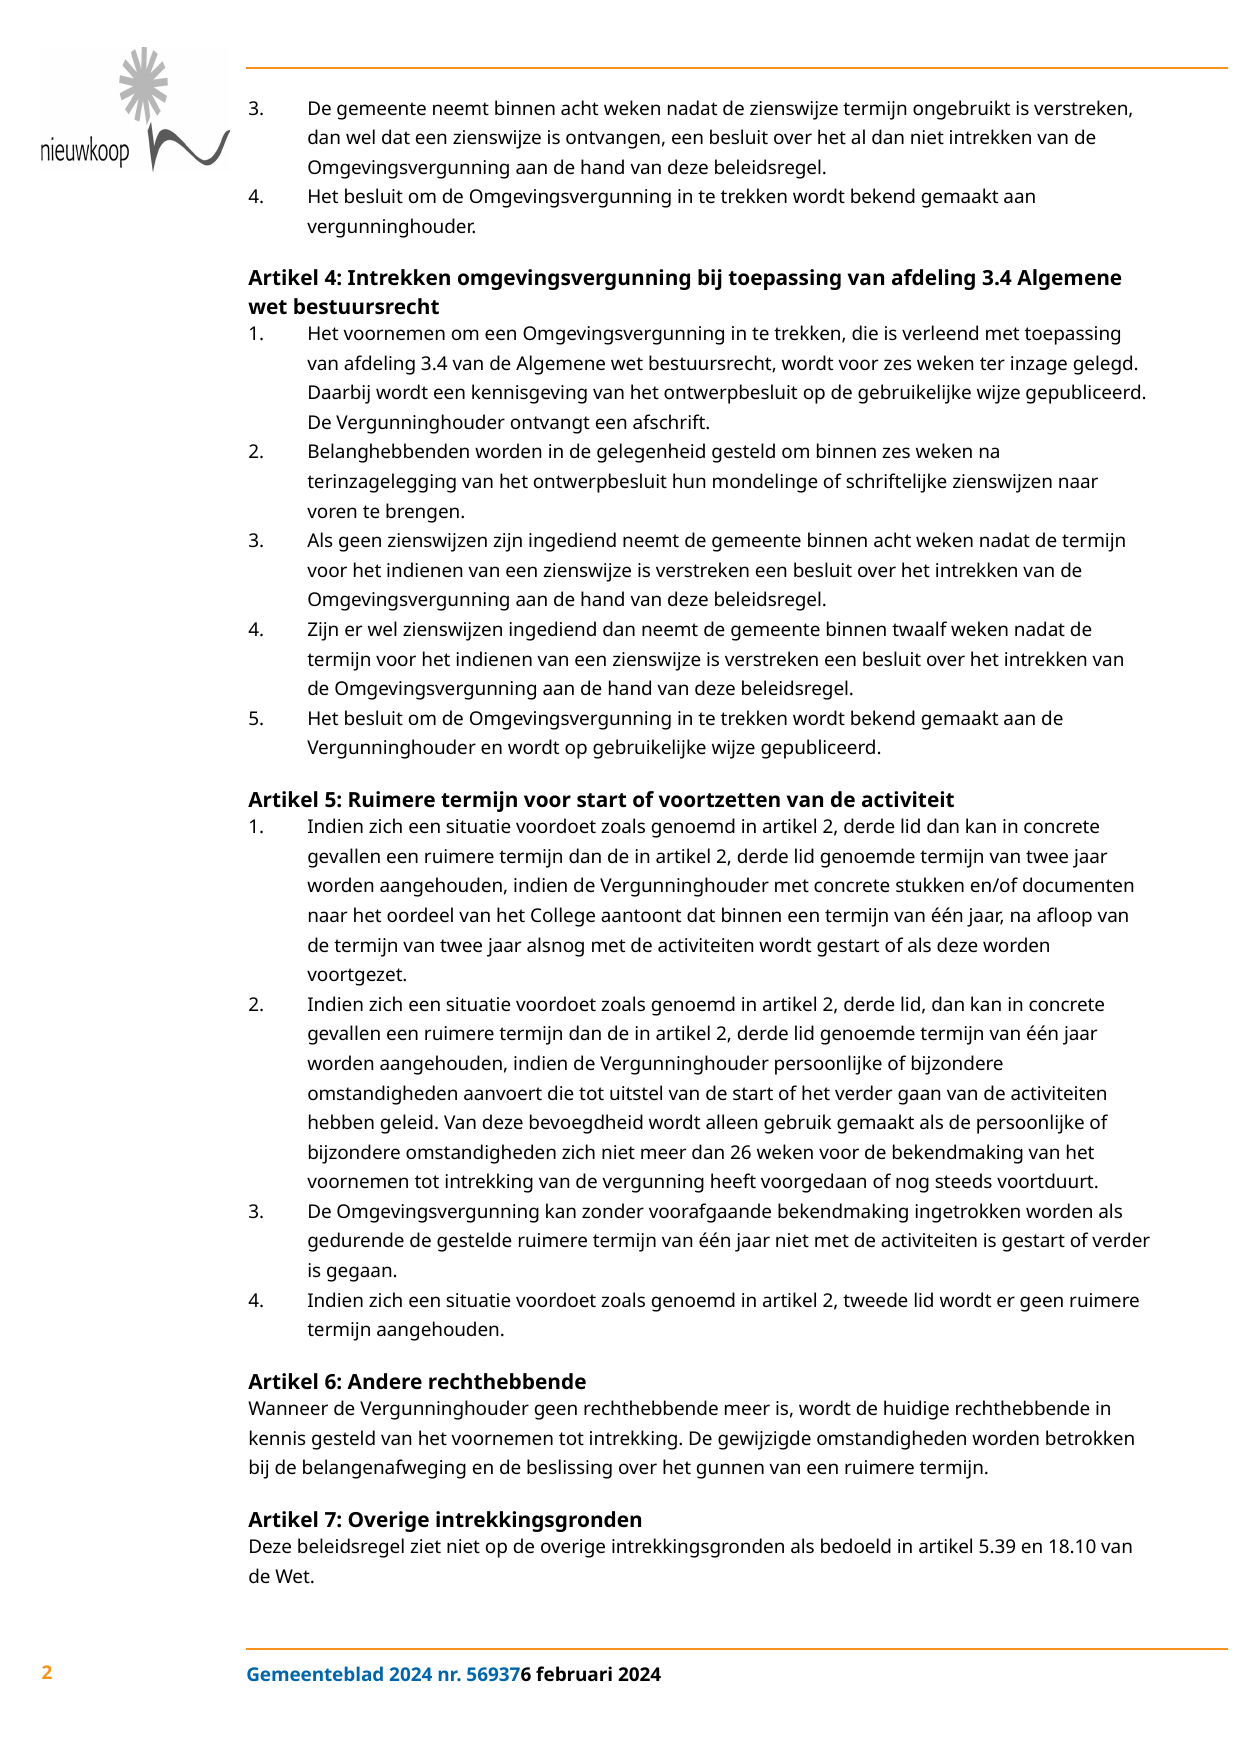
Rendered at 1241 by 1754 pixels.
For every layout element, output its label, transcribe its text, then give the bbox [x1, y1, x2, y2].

list Belanghebbenden worden in de gelegenheid gesteld om binnen zes weken na terinzagelegging van het ontwerpbesluit hun mondelinge of schriftelijke zienswijzen naar voren te brengen. [248, 439, 1152, 524]
text Artikel 6: Andere rechthebbende [248, 1367, 1152, 1395]
text Artikel 5: Ruimere termijn voor start of voortzetten van de activiteit [248, 785, 1152, 813]
list Indien zich een situatie voordoet zoals genoemd in artikel 2, derde lid dan kan in concrete gevallen een ruimere termijn dan de in artikel 2, derde lid genoemde termijn van twee jaar worden aangehouden, indien de Vergunninghouder met concrete stukken en/of documenten naar het oordeel van het College aantoont dat binnen een termijn van één jaar, na afloop van de termijn van twee jaar alsnog met de activiteiten wordt gestart of als deze worden voortgezet. [248, 813, 1152, 987]
list Als geen zienswijzen zijn ingediend neemt de gemeente binnen acht weken nadat de termijn voor het indienen van een zienswijze is verstreken een besluit over het intrekken van de Omgevingsvergunning aan de hand van deze beleidsregel. [248, 527, 1152, 612]
list Indien zich een situatie voordoet zoals genoemd in artikel 2, derde lid, dan kan in concrete gevallen een ruimere termijn dan de in artikel 2, derde lid genoemde termijn van één jaar worden aangehouden, indien de Vergunninghouder persoonlijke of bijzondere omstandigheden aanvoert die tot uitstel van de start of het verder gaan van de activiteiten hebben geleid. Van deze bevoegdheid wordt alleen gebruik gemaakt als de persoonlijke of bijzondere omstandigheden zich niet meer dan 26 weken voor de bekendmaking van het voornemen tot intrekking van de vergunning heeft voorgedaan of nog steeds voortduurt. [248, 991, 1152, 1194]
text Deze beleidsregel ziet niet op de overige intrekkingsgronden als bedoeld in artikel 5.39 en 18.10 van de Wet. [248, 1533, 1152, 1588]
picture [41, 47, 231, 172]
list Het voornemen om een Omgevingsvergunning in te trekken, die is verleend met toepassing van afdeling 3.4 van de Algemene wet bestuursrecht, wordt voor zes weken ter inzage gelegd. Daarbij wordt een kennisgeving van het ontwerpbesluit op de gebruikelijke wijze gepubliceerd. De Vergunninghouder ontvangt een afschrift. [248, 320, 1152, 435]
list De gemeente neemt binnen acht weken nadat de zienswijze termijn ongebruikt is verstreken, dan wel dat een zienswijze is ontvangen, een besluit over het al dan niet intrekken van de Omgevingsvergunning aan de hand van deze beleidsregel. [248, 95, 1152, 180]
list Indien zich een situatie voordoet zoals genoemd in artikel 2, tweede lid wordt er geen ruimere termijn aangehouden. [248, 1287, 1152, 1342]
text Wanneer de Vergunninghouder geen rechthebbende meer is, wordt de huidige rechthebbende in kennis gesteld van het voornemen tot intrekking. De gewijzigde omstandigheden worden betrokken bij de belangenafweging en de beslissing over het gunnen van een ruimere termijn. [248, 1395, 1152, 1480]
text Artikel 4: Intrekken omgevingsvergunning bij toepassing van afdeling 3.4 Algemene wet bestuursrecht [248, 263, 1152, 320]
text Artikel 7: Overige intrekkingsgronden [248, 1505, 1152, 1533]
list De Omgevingsvergunning kan zonder voorafgaande bekendmaking ingetrokken worden als gedurende de gestelde ruimere termijn van één jaar niet met de activiteiten is gestart of verder is gegaan. [248, 1198, 1152, 1283]
list Het besluit om de Omgevingsvergunning in te trekken wordt bekend gemaakt aan de Vergunninghouder en wordt op gebruikelijke wijze gepubliceerd. [248, 705, 1152, 760]
list Zijn er wel zienswijzen ingediend dan neemt de gemeente binnen twaalf weken nadat de termijn voor het indienen van een zienswijze is verstreken een besluit over het intrekken van de Omgevingsvergunning aan de hand van deze beleidsregel. [248, 616, 1152, 701]
list Het besluit om de Omgevingsvergunning in te trekken wordt bekend gemaakt aan vergunninghouder. [248, 183, 1152, 239]
